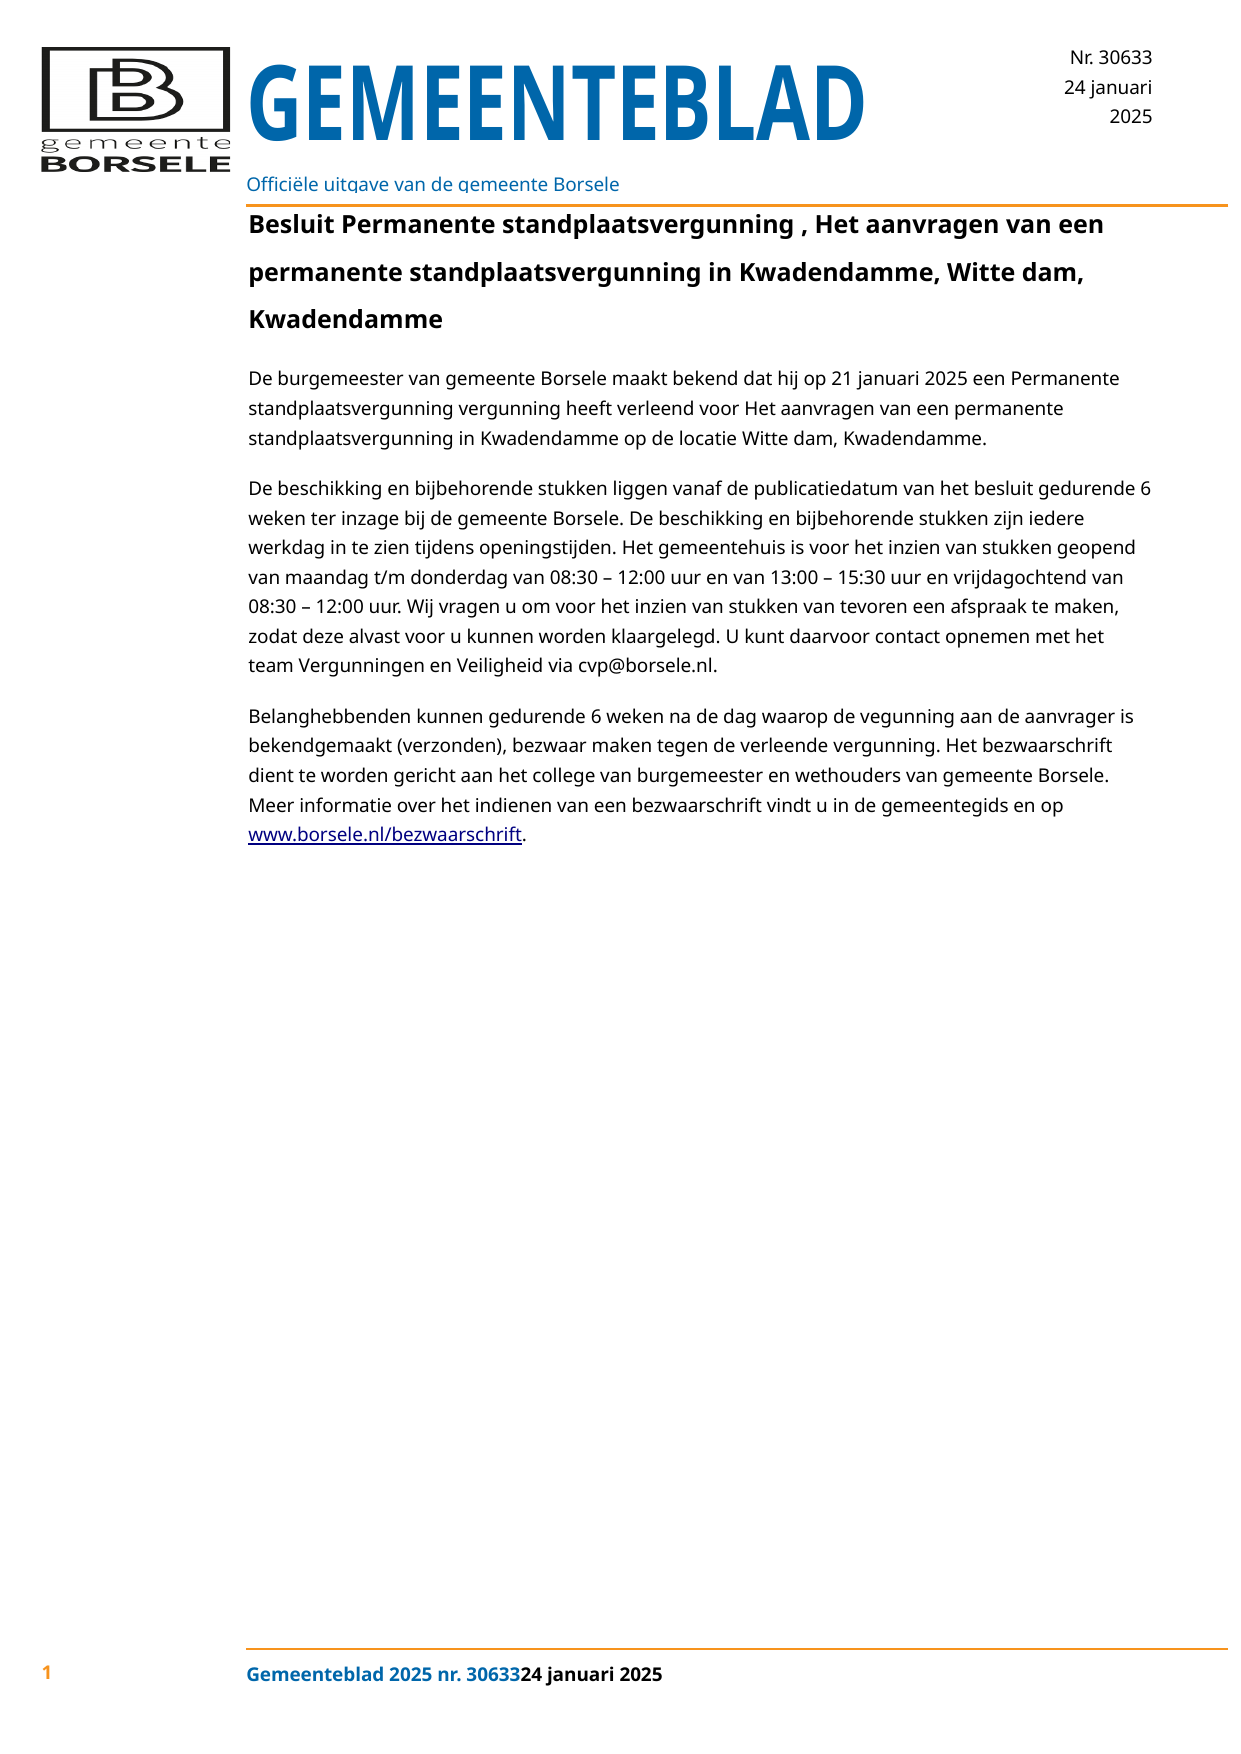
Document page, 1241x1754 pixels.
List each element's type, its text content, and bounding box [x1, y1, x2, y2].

text Besluit Permanente standplaatsvergunning , Het aanvragen van een permanente standplaatsvergunning in Kwadendamme, Witte dam, Kwadendamme [248, 207, 1152, 336]
text De beschikking en bijbehorende stukken liggen vanaf de publicatiedatum van het besluit gedurende 6 weken ter inzage bij de gemeente Borsele. De beschikking en bijbehorende stukken zijn iedere werkdag in te zien tijdens openingstijden. Het gemeentehuis is voor het inzien van stukken geopend van maandag t/m donderdag van 08:30 – 12:00 uur en van 13:00 – 15:30 uur en vrijdagochtend van 08:30 – 12:00 uur. Wij vragen u om voor het inzien van stukken van tevoren een afspraak te maken, zodat deze alvast voor u kunnen worden klaargelegd. U kunt daarvoor contact opnemen met het team Vergunningen en Veiligheid via cvp@borsele.nl. [248, 475, 1152, 678]
picture [41, 47, 231, 172]
text Belanghebbenden kunnen gedurende 6 weken na de dag waarop de vegunning aan de aanvrager is bekendgemaakt (verzonden), bezwaar maken tegen de verleende vergunning. Het bezwaarschrift dient te worden gericht aan het college van burgemeester en wethouders van gemeente Borsele. Meer informatie over het indienen van een bezwaarschrift vindt u in de gemeentegids en op www.borsele.nl/bezwaarschrift. [248, 703, 1152, 847]
text De burgemeester van gemeente Borsele maakt bekend dat hij op 21 januari 2025 een Permanente standplaatsvergunning vergunning heeft verleend voor Het aanvragen van een permanente standplaatsvergunning in Kwadendamme op de locatie Witte dam, Kwadendamme. [248, 366, 1152, 450]
